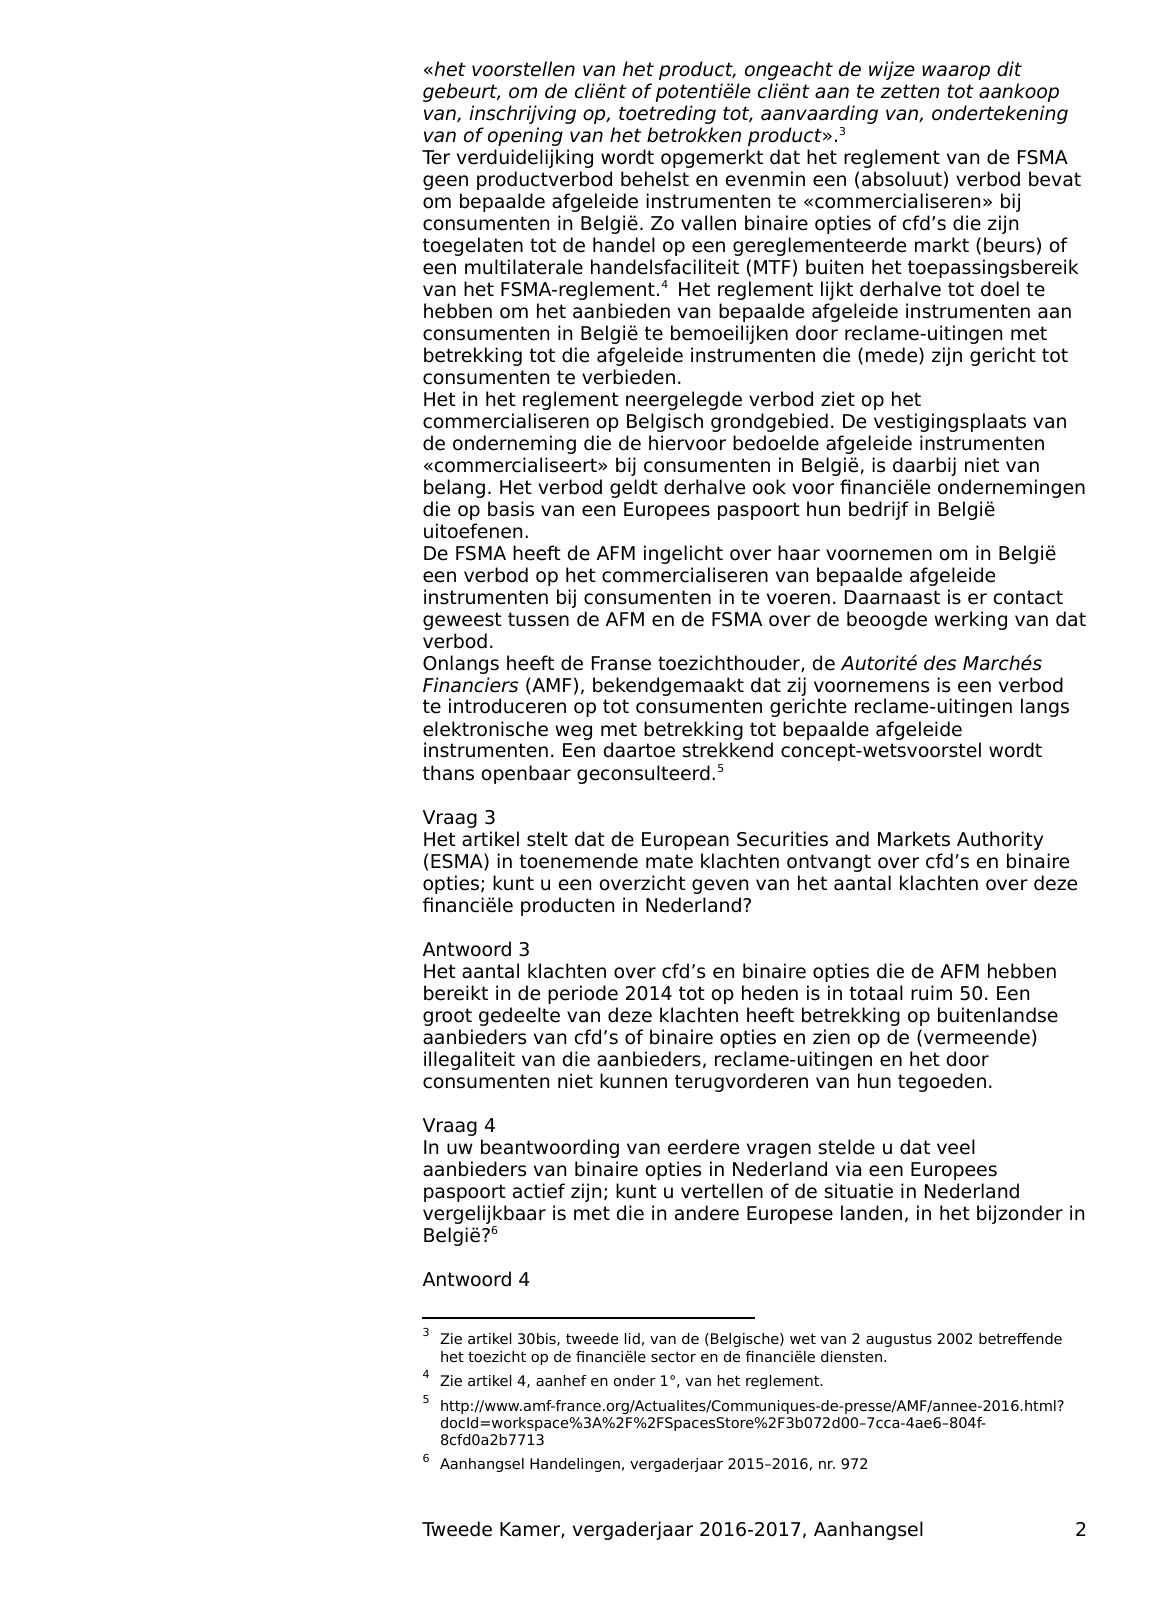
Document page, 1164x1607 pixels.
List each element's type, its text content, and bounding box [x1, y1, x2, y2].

text In uw beantwoording van eerdere vragen stelde u dat veel aanbieders van binaire opties in Nederland via een Europees paspoort actief zijn; kunt u vertellen of de situatie in Nederland vergelijkbaar is met die in andere Europese landen, in het bijzonder in België? [422, 1137, 1087, 1247]
text Aanhangsel Handelingen, vergaderjaar 2015–2016, nr. 972 [422, 1452, 1087, 1474]
text Ter verduidelijking wordt opgemerkt dat het reglement van de FSMA geen productverbod behelst en evenmin een (absoluut) verbod bevat om bepaalde afgeleide instrumenten te «commercialiseren» bij consumenten in België. Zo vallen binaire opties of cfd’s die zijn toegelaten tot de handel op een gereglementeerde markt (beurs) of een multilaterale handelsfaciliteit (MTF) buiten het toepassingsbereik van het FSMA-reglement. Het reglement lijkt derhalve tot doel te hebben om het aanbieden van bepaalde afgeleide instrumenten aan consumenten in België te bemoeilijken door reclame-uitingen met betrekking tot die afgeleide instrumenten die (mede) zijn gericht tot consumenten te verbieden. [422, 147, 1087, 389]
text Zie artikel 30bis, tweede lid, van de (Belgische) wet van 2 augustus 2002 betreffende het toezicht op de financiële sector en de financiële diensten. [422, 1327, 1087, 1366]
text Onlangs heeft de Franse toezichthouder, de Autorité des Marchés Financiers (AMF), bekendgemaakt dat zij voornemens is een verbod te introduceren op tot consumenten gerichte reclame-uitingen langs elektronische weg met betrekking tot bepaalde afgeleide instrumenten. Een daartoe strekkend concept-wetsvoorstel wordt thans openbaar geconsulteerd. [422, 652, 1087, 784]
text Vraag 3 [422, 807, 1087, 828]
text Zie artikel 4, aanhef en onder 1°, van het reglement. [422, 1368, 1087, 1391]
text Antwoord 3 [422, 939, 1087, 961]
text Het aantal klachten over cfd’s en binaire opties die de AFM hebben bereikt in de periode 2014 tot op heden is in totaal ruim 50. Een groot gedeelte van deze klachten heeft betrekking op buitenlandse aanbieders van cfd’s of binaire opties en zien op de (vermeende) illegaliteit van die aanbieders, reclame-uitingen en het door consumenten niet kunnen terugvorderen van hun tegoeden. [422, 961, 1087, 1092]
text Antwoord 4 [422, 1269, 1087, 1291]
text Vraag 4 [422, 1115, 1087, 1137]
text http://www.amf-france.org/Actualites/Communiques-de-presse/AMF/annee-2016.html?docId=workspace%3A%2F%2FSpacesStore%2F3b072d00–7cca-4ae6–804f-8cfd0a2b7713 [422, 1393, 1087, 1449]
text Het artikel stelt dat de European Securities and Markets Authority (ESMA) in toenemende mate klachten ontvangt over cfd’s en binaire opties; kunt u een overzicht geven van het aantal klachten over deze financiële producten in Nederland? [422, 828, 1087, 916]
text Het in het reglement neergelegde verbod ziet op het commercialiseren op Belgisch grondgebied. De vestigingsplaats van de onderneming die de hiervoor bedoelde afgeleide instrumenten «commercialiseert» bij consumenten in België, is daarbij niet van belang. Het verbod geldt derhalve ook voor financiële ondernemingen die op basis van een Europees paspoort hun bedrijf in België uitoefenen. [422, 389, 1087, 543]
text De FSMA heeft de AFM ingelicht over haar voornemen om in België een verbod op het commercialiseren van bepaalde afgeleide instrumenten bij consumenten in te voeren. Daarnaast is er contact geweest tussen de AFM en de FSMA over de beoogde werking van dat verbod. [422, 543, 1087, 652]
text «het voorstellen van het product, ongeacht de wijze waarop dit gebeurt, om de cliënt of potentiële cliënt aan te zetten tot aankoop van, inschrijving op, toetreding tot, aanvaarding van, ondertekening van of opening van het betrokken product». [422, 59, 1087, 147]
